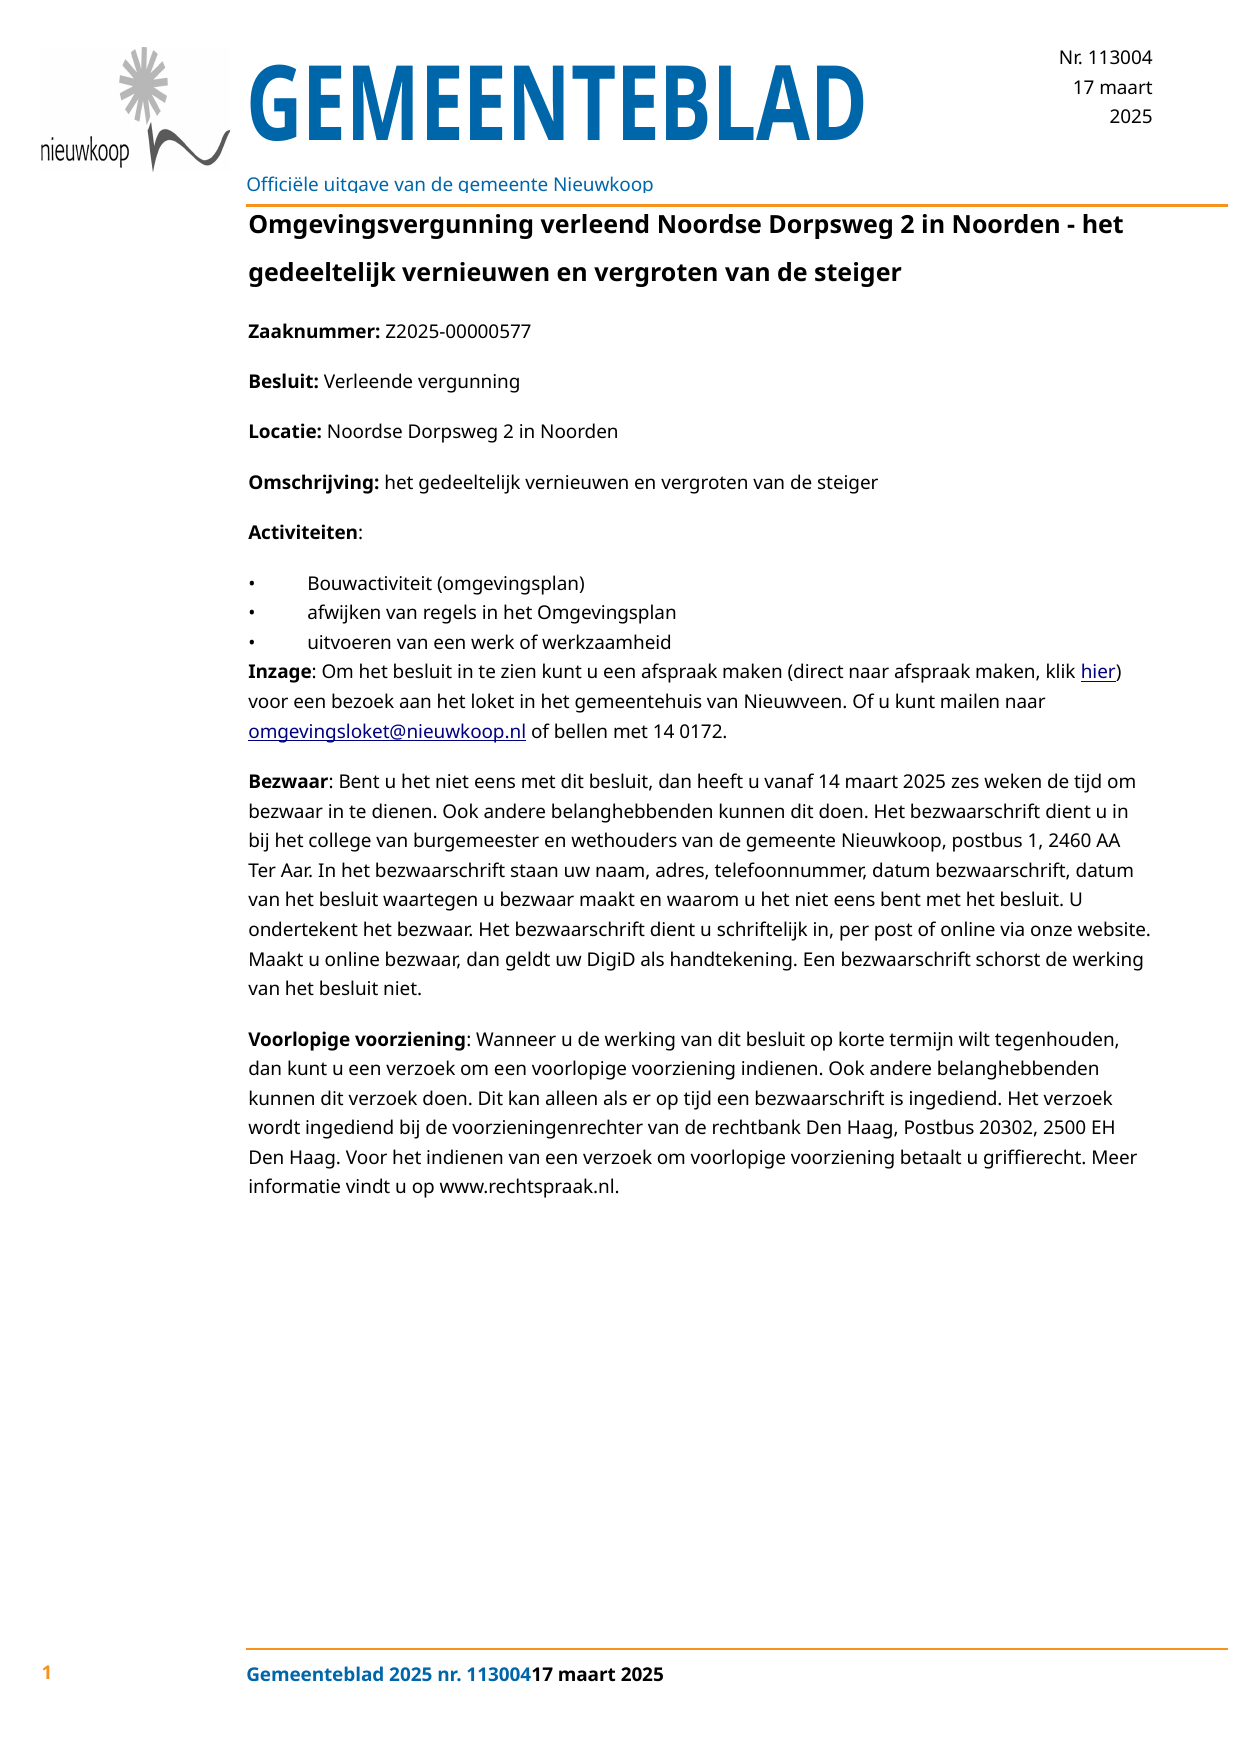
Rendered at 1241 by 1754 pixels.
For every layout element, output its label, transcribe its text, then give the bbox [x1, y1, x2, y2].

text Locatie: Noordse Dorpsweg 2 in Noorden [248, 419, 1152, 444]
text Activiteiten: [248, 519, 1152, 545]
text Voorlopige voorziening: Wanneer u de werking van dit besluit op korte termijn wilt tegenhouden, dan kunt u een verzoek om een voorlopige voorziening indienen. Ook andere belanghebbenden kunnen dit verzoek doen. Dit kan alleen als er op tijd een bezwaarschrift is ingediend. Het verzoek wordt ingediend bij de voorzieningenrechter van de rechtbank Den Haag, Postbus 20302, 2500 EH Den Haag. Voor het indienen van een verzoek om voorlopige voorziening betaalt u griffierecht. Meer informatie vindt u op www.rechtspraak.nl. [248, 1026, 1152, 1199]
list Bouwactiviteit (omgevingsplan) [248, 570, 1152, 596]
picture [41, 47, 231, 172]
text Inzage: Om het besluit in te zien kunt u een afspraak maken (direct naar afspraak maken, klik hier) voor een bezoek aan het loket in het gemeentehuis van Nieuwveen. Of u kunt mailen naar omgevingsloket@nieuwkoop.nl of bellen met 14 0172. [248, 659, 1152, 744]
text Besluit: Verleende vergunning [248, 368, 1152, 394]
list uitvoeren van een werk of werkzaamheid [248, 629, 1152, 655]
text Omgevingsvergunning verleend Noordse Dorpsweg 2 in Noorden - het gedeeltelijk vernieuwen en vergroten van de steiger [248, 207, 1152, 288]
list afwijken van regels in het Omgevingsplan [248, 599, 1152, 625]
text Bezwaar: Bent u het niet eens met dit besluit, dan heeft u vanaf 14 maart 2025 zes weken de tijd om bezwaar in te dienen. Ook andere belanghebbenden kunnen dit doen. Het bezwaarschrift dient u in bij het college van burgemeester en wethouders van de gemeente Nieuwkoop, postbus 1, 2460 AA Ter Aar. In het bezwaarschrift staan uw naam, adres, telefoonnummer, datum bezwaarschrift, datum van het besluit waartegen u bezwaar maakt en waarom u het niet eens bent met het besluit. U ondertekent het bezwaar. Het bezwaarschrift dient u schriftelijk in, per post of online via onze website. Maakt u online bezwaar, dan geldt uw DigiD als handtekening. Een bezwaarschrift schorst de werking van het besluit niet. [248, 768, 1152, 1001]
text Zaaknummer: Z2025-00000577 [248, 318, 1152, 344]
text Omschrijving: het gedeeltelijk vernieuwen en vergroten van de steiger [248, 469, 1152, 495]
